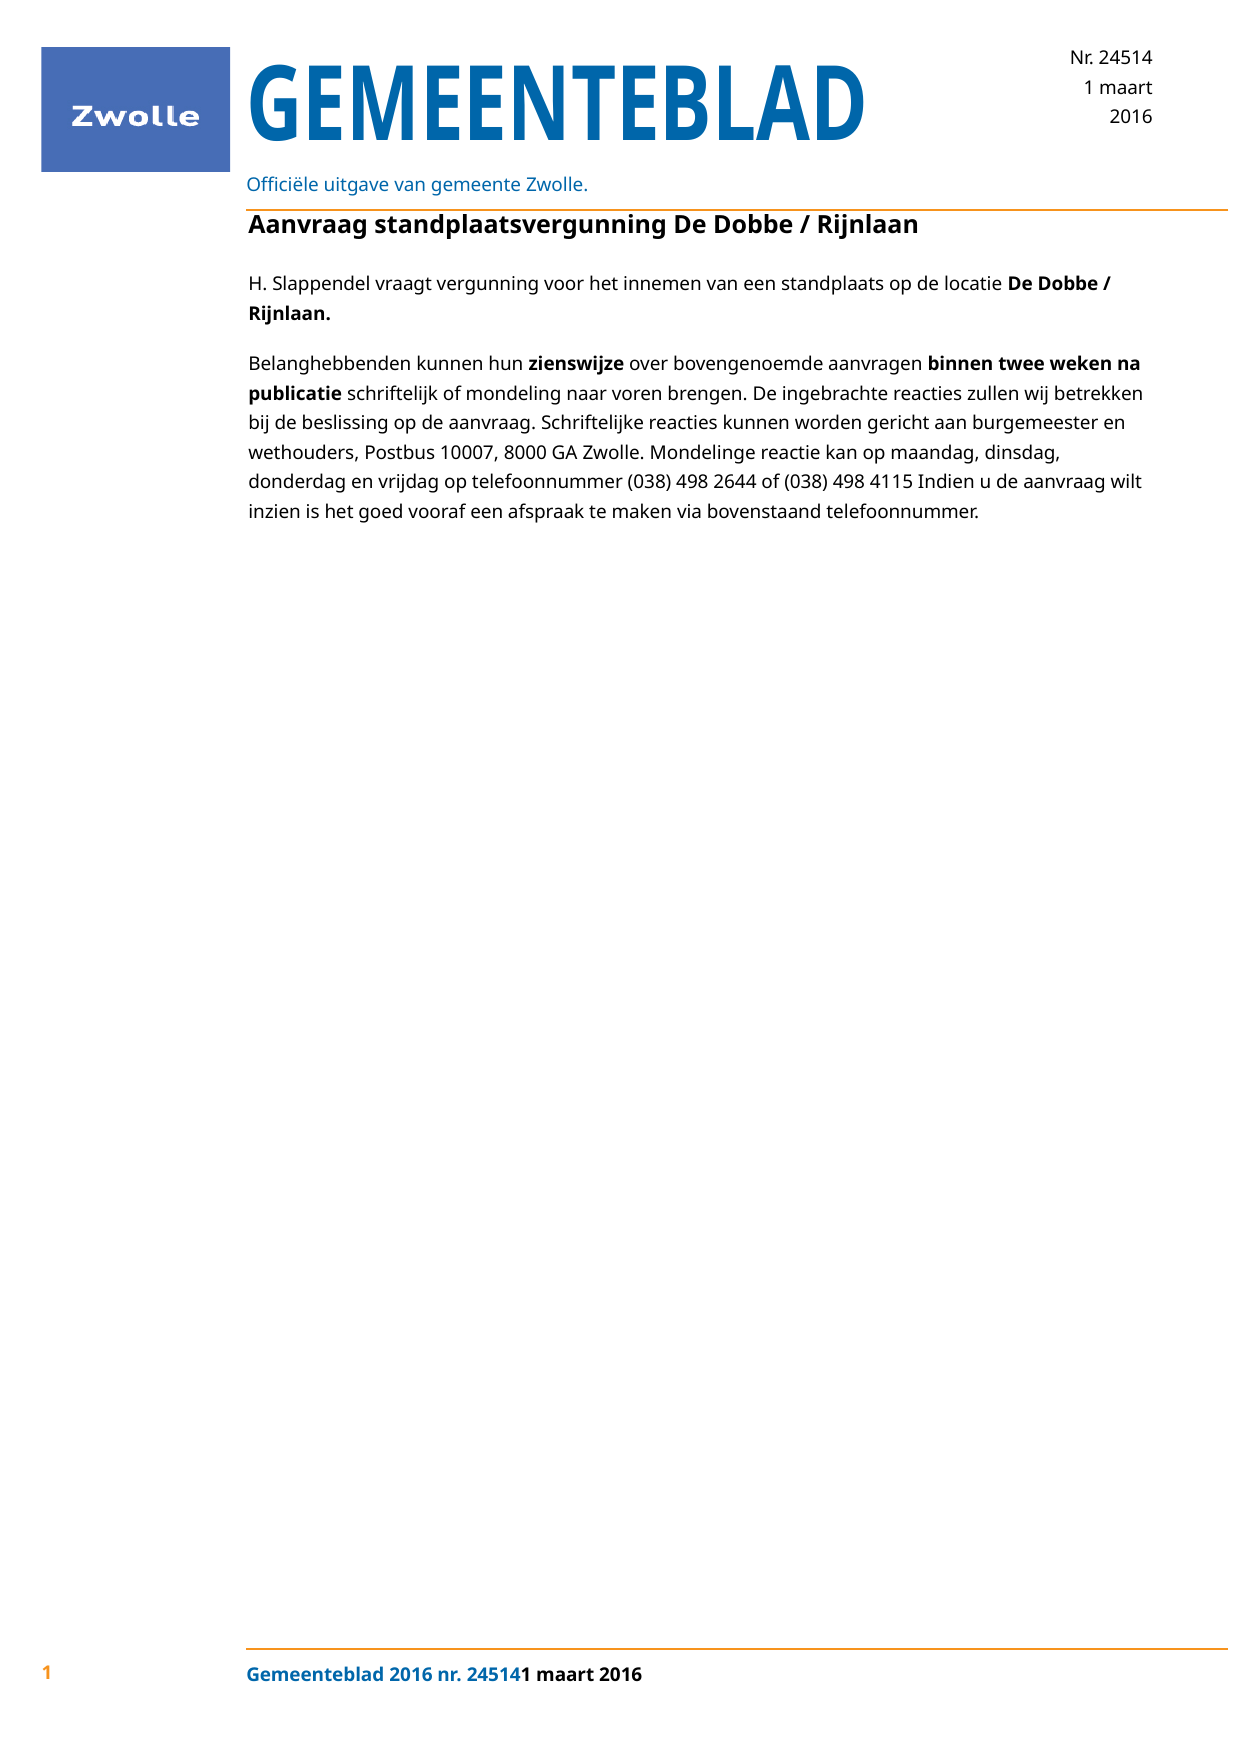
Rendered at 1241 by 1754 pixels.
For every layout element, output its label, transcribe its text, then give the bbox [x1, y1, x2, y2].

picture [41, 47, 231, 172]
text Belanghebbenden kunnen hun zienswijze over bovengenoemde aanvragen binnen twee weken na publicatie schriftelijk of mondeling naar voren brengen. De ingebrachte reacties zullen wij betrekken bij de beslissing op de aanvraag. Schriftelijke reacties kunnen worden gericht aan burgemeester en wethouders, Postbus 10007, 8000 GA Zwolle. Mondelinge reactie kan op maandag, dinsdag, donderdag en vrijdag op telefoonnummer (038) 498 2644 of (038) 498 4115 Indien u de aanvraag wilt inzien is het goed vooraf een afspraak te maken via bovenstaand telefoonnummer. [248, 350, 1152, 524]
text Aanvraag standplaatsvergunning De Dobbe / Rijnlaan [248, 211, 1152, 241]
text H. Slappendel vraagt vergunning voor het innemen van een standplaats op de locatie De Dobbe / Rijnlaan. [248, 270, 1152, 326]
